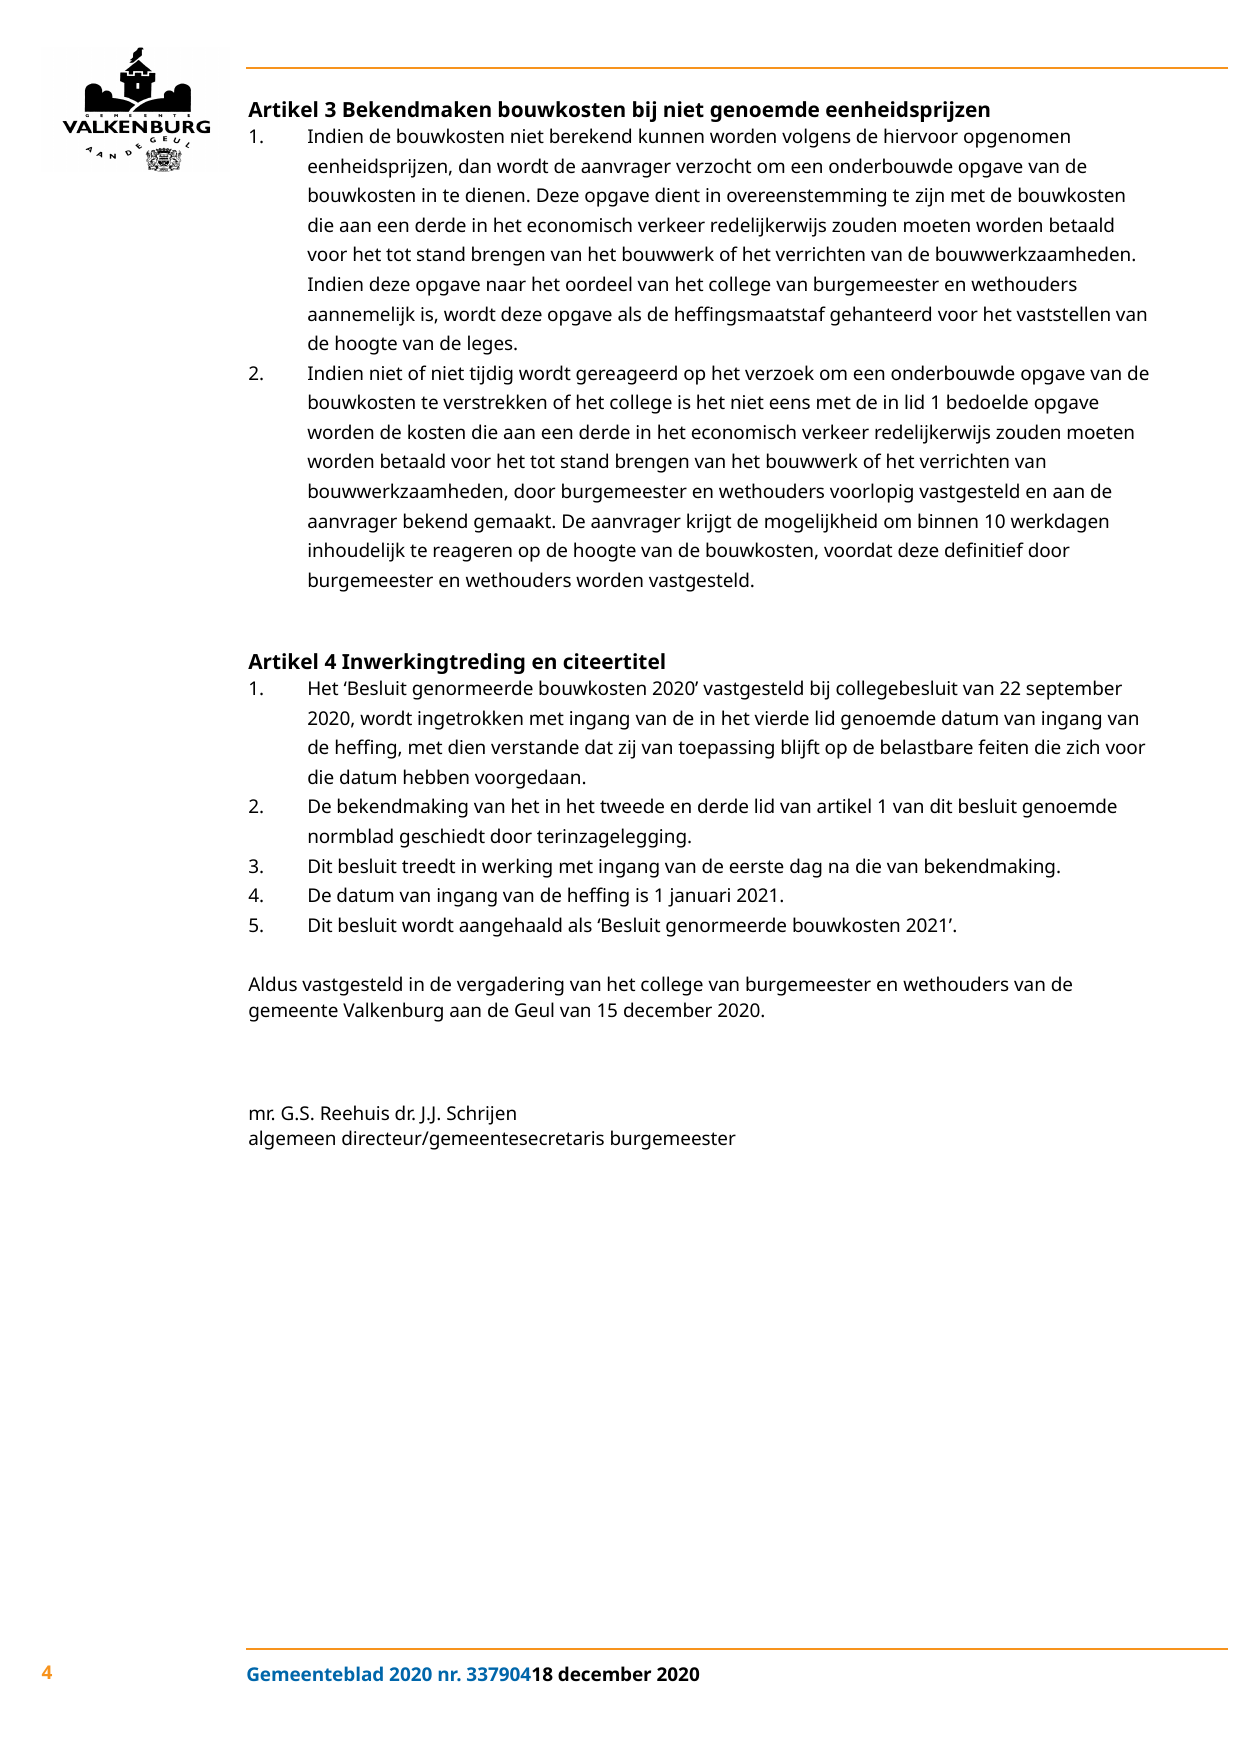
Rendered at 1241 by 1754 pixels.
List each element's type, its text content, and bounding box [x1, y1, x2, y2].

list De datum van ingang van de heffing is 1 januari 2021. [248, 882, 1152, 908]
list Indien de bouwkosten niet berekend kunnen worden volgens de hiervoor opgenomen eenheidsprijzen, dan wordt de aanvrager verzocht om een onderbouwde opgave van de bouwkosten in te dienen. Deze opgave dient in overeenstemming te zijn met de bouwkosten die aan een derde in het economisch verkeer redelijkerwijs zouden moeten worden betaald voor het tot stand brengen van het bouwwerk of het verrichten van de bouwwerkzaamheden. Indien deze opgave naar het oordeel van het college van burgemeester en wethouders aannemelijk is, wordt deze opgave als de heffingsmaatstaf gehanteerd voor het vaststellen van de hoogte van de leges. [248, 123, 1152, 356]
text mr. G.S. Reehuis dr. J.J. Schrijen [248, 1100, 1152, 1126]
text Aldus vastgesteld in de vergadering van het college van burgemeester en wethouders van de gemeente Valkenburg aan de Geul van 15 december 2020. [248, 971, 1152, 1023]
text Artikel 4 Inwerkingtreding en citeertitel [248, 647, 1152, 675]
text algemeen directeur/gemeentesecretaris burgemeester [248, 1126, 1152, 1151]
list Indien niet of niet tijdig wordt gereageerd op het verzoek om een onderbouwde opgave van de bouwkosten te verstrekken of het college is het niet eens met de in lid 1 bedoelde opgave worden de kosten die aan een derde in het economisch verkeer redelijkerwijs zouden moeten worden betaald voor het tot stand brengen van het bouwwerk of het verrichten van bouwwerkzaamheden, door burgemeester en wethouders voorlopig vastgesteld en aan de aanvrager bekend gemaakt. De aanvrager krijgt de mogelijkheid om binnen 10 werkdagen inhoudelijk te reageren op de hoogte van de bouwkosten, voordat deze definitief door burgemeester en wethouders worden vastgesteld. [248, 360, 1152, 593]
text Artikel 3 Bekendmaken bouwkosten bij niet genoemde eenheidsprijzen [248, 95, 1152, 123]
list Dit besluit wordt aangehaald als ‘Besluit genormeerde bouwkosten 2021’. [248, 912, 1152, 938]
list De bekendmaking van het in het tweede en derde lid van artikel 1 van dit besluit genoemde normblad geschiedt door terinzagelegging. [248, 794, 1152, 849]
list Dit besluit treedt in werking met ingang van de eerste dag na die van bekendmaking. [248, 853, 1152, 879]
list Het ‘Besluit genormeerde bouwkosten 2020’ vastgesteld bij collegebesluit van 22 september 2020, wordt ingetrokken met ingang van de in het vierde lid genoemde datum van ingang van de heffing, met dien verstande dat zij van toepassing blijft op de belastbare feiten die zich voor die datum hebben voorgedaan. [248, 675, 1152, 790]
picture [41, 47, 231, 172]
